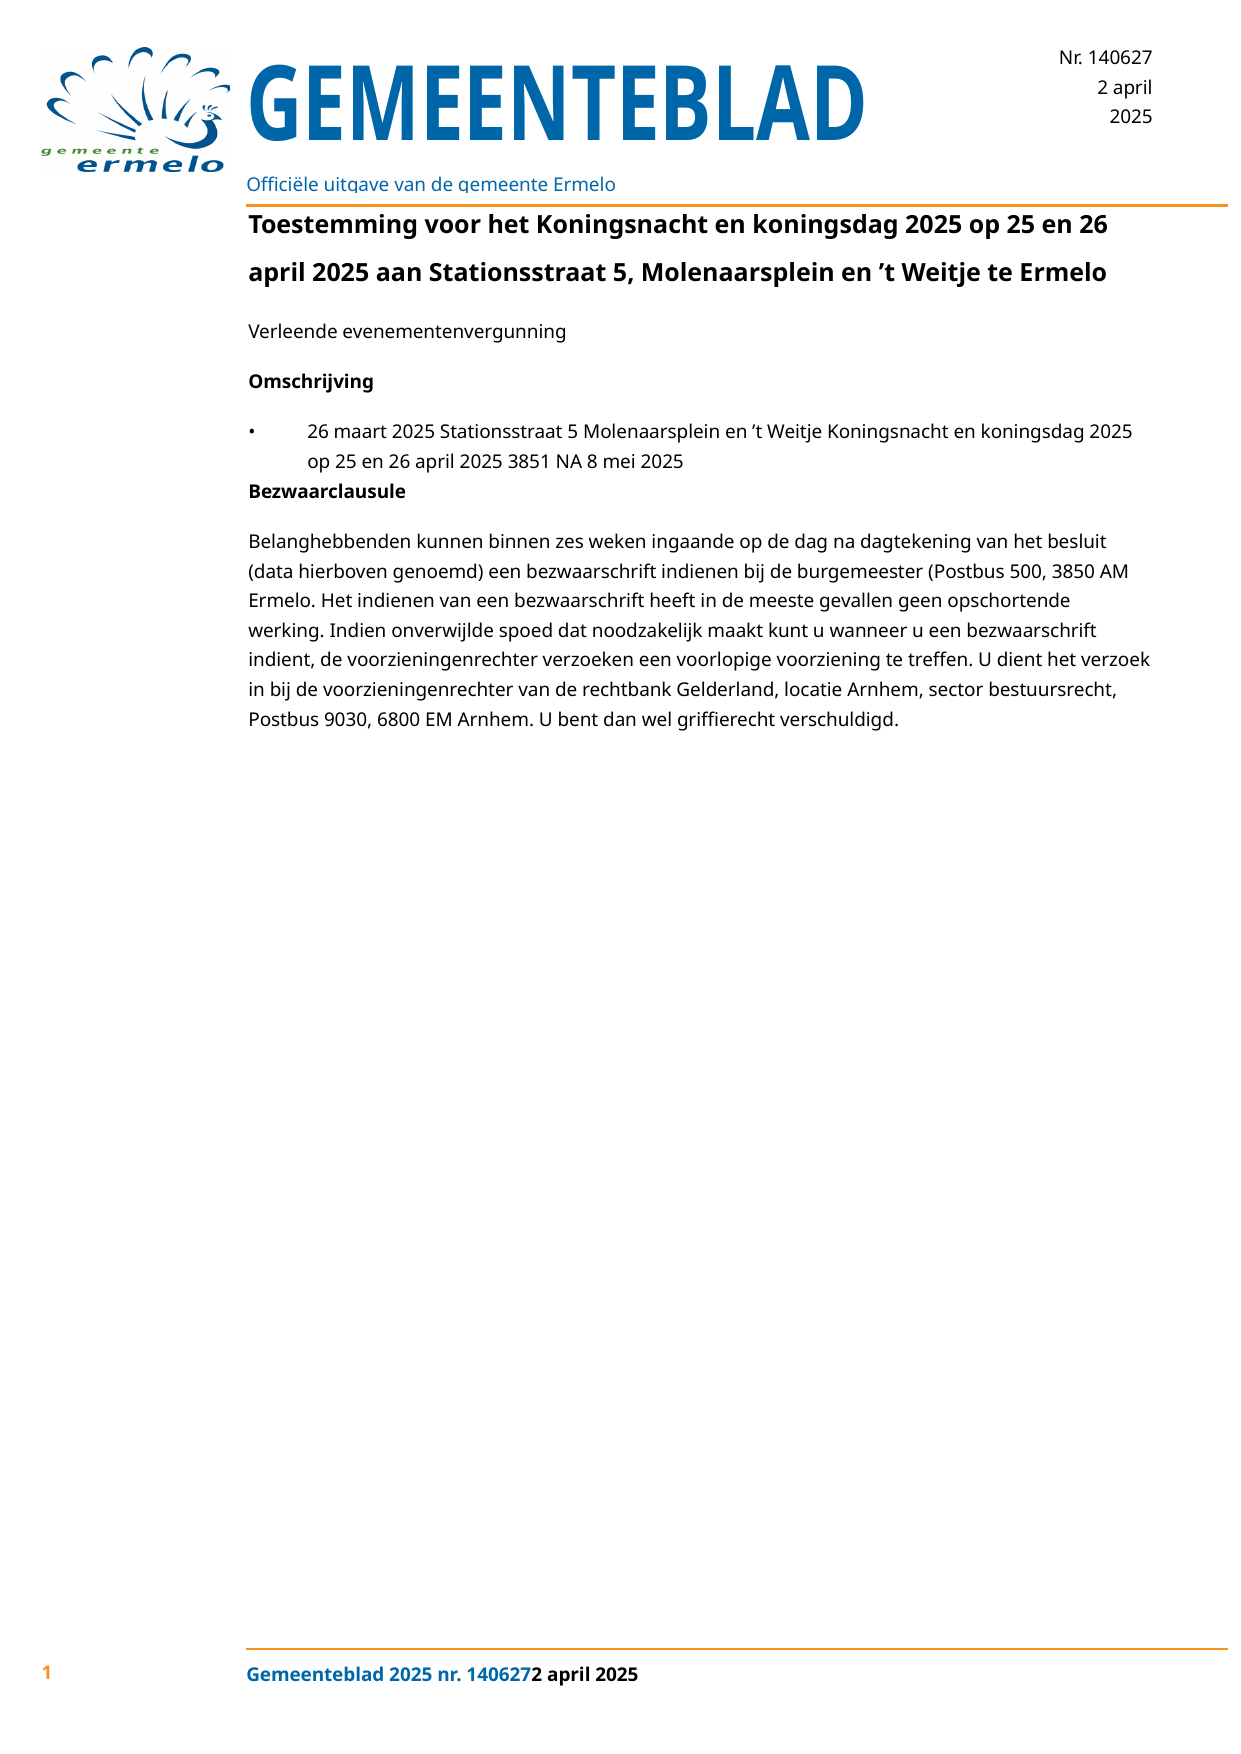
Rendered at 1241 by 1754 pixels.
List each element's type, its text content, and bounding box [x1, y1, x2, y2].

list 26 maart 2025 Stationsstraat 5 Molenaarsplein en ’t Weitje Koningsnacht en koningsdag 2025 op 25 en 26 april 2025 3851 NA 8 mei 2025 [248, 419, 1152, 474]
text Belanghebbenden kunnen binnen zes weken ingaande op de dag na dagtekening van het besluit (data hierboven genoemd) een bezwaarschrift indienen bij de burgemeester (Postbus 500, 3850 AM Ermelo. Het indienen van een bezwaarschrift heeft in de meeste gevallen geen opschortende werking. Indien onverwijlde spoed dat noodzakelijk maakt kunt u wanneer u een bezwaarschrift indient, de voorzieningenrechter verzoeken een voorlopige voorziening te treffen. U dient het verzoek in bij de voorzieningenrechter van de rechtbank Gelderland, locatie Arnhem, sector bestuursrecht, Postbus 9030, 6800 EM Arnhem. U bent dan wel griffierecht verschuldigd. [248, 528, 1152, 732]
text Verleende evenementenvergunning [248, 318, 1152, 344]
picture [41, 47, 231, 172]
text Bezwaarclausule [248, 478, 1152, 504]
text Omschrijving [248, 368, 1152, 394]
text Toestemming voor het Koningsnacht en koningsdag 2025 op 25 en 26 april 2025 aan Stationsstraat 5, Molenaarsplein en ’t Weitje te Ermelo [248, 207, 1152, 288]
